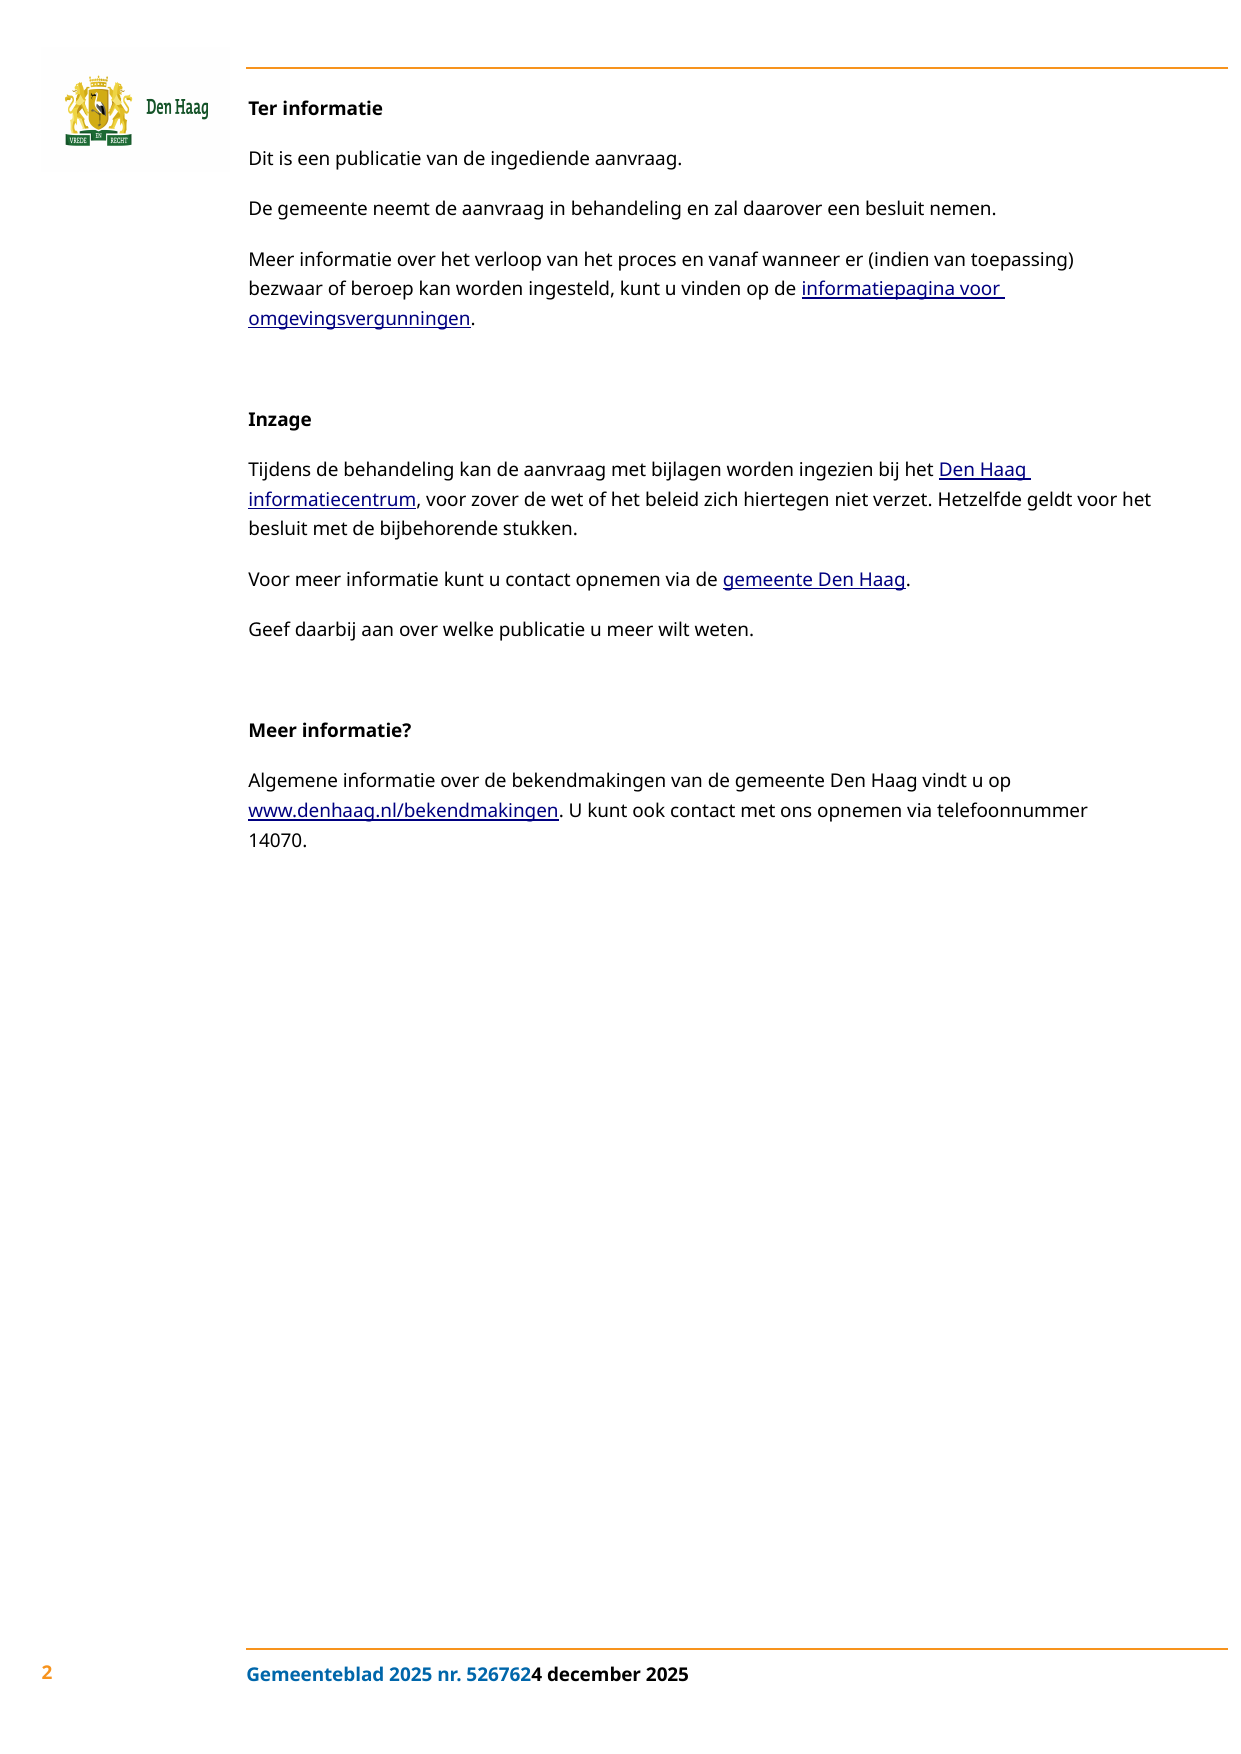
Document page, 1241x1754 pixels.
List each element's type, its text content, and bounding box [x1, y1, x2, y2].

text Dit is een publicatie van de ingediende aanvraag. [248, 145, 1152, 171]
text De gemeente neemt de aanvraag in behandeling en zal daarover een besluit nemen. [248, 196, 1152, 221]
text Voor meer informatie kunt u contact opnemen via de gemeente Den Haag. [248, 566, 1152, 592]
text Algemene informatie over de bekendmakingen van de gemeente Den Haag vindt u op www.denhaag.nl/bekendmakingen. U kunt ook contact met ons opnemen via telefoonnummer 14070. [248, 768, 1152, 853]
text Tijdens de behandeling kan de aanvraag met bijlagen worden ingezien bij het Den Haag informatiecentrum, voor zover de wet of het beleid zich hiertegen niet verzet. Hetzelfde geldt voor het besluit met de bijbehorende stukken. [248, 456, 1152, 541]
text Meer informatie over het verloop van het proces en vanaf wanneer er (indien van toepassing) bezwaar of beroep kan worden ingesteld, kunt u vinden op de informatiepagina voor omgevingsvergunningen. [248, 246, 1152, 331]
text Ter informatie [248, 95, 1152, 121]
picture [41, 47, 231, 172]
text Geef daarbij aan over welke publicatie u meer wilt weten. [248, 616, 1152, 642]
text Inzage [248, 406, 1152, 432]
text Meer informatie? [248, 717, 1152, 743]
